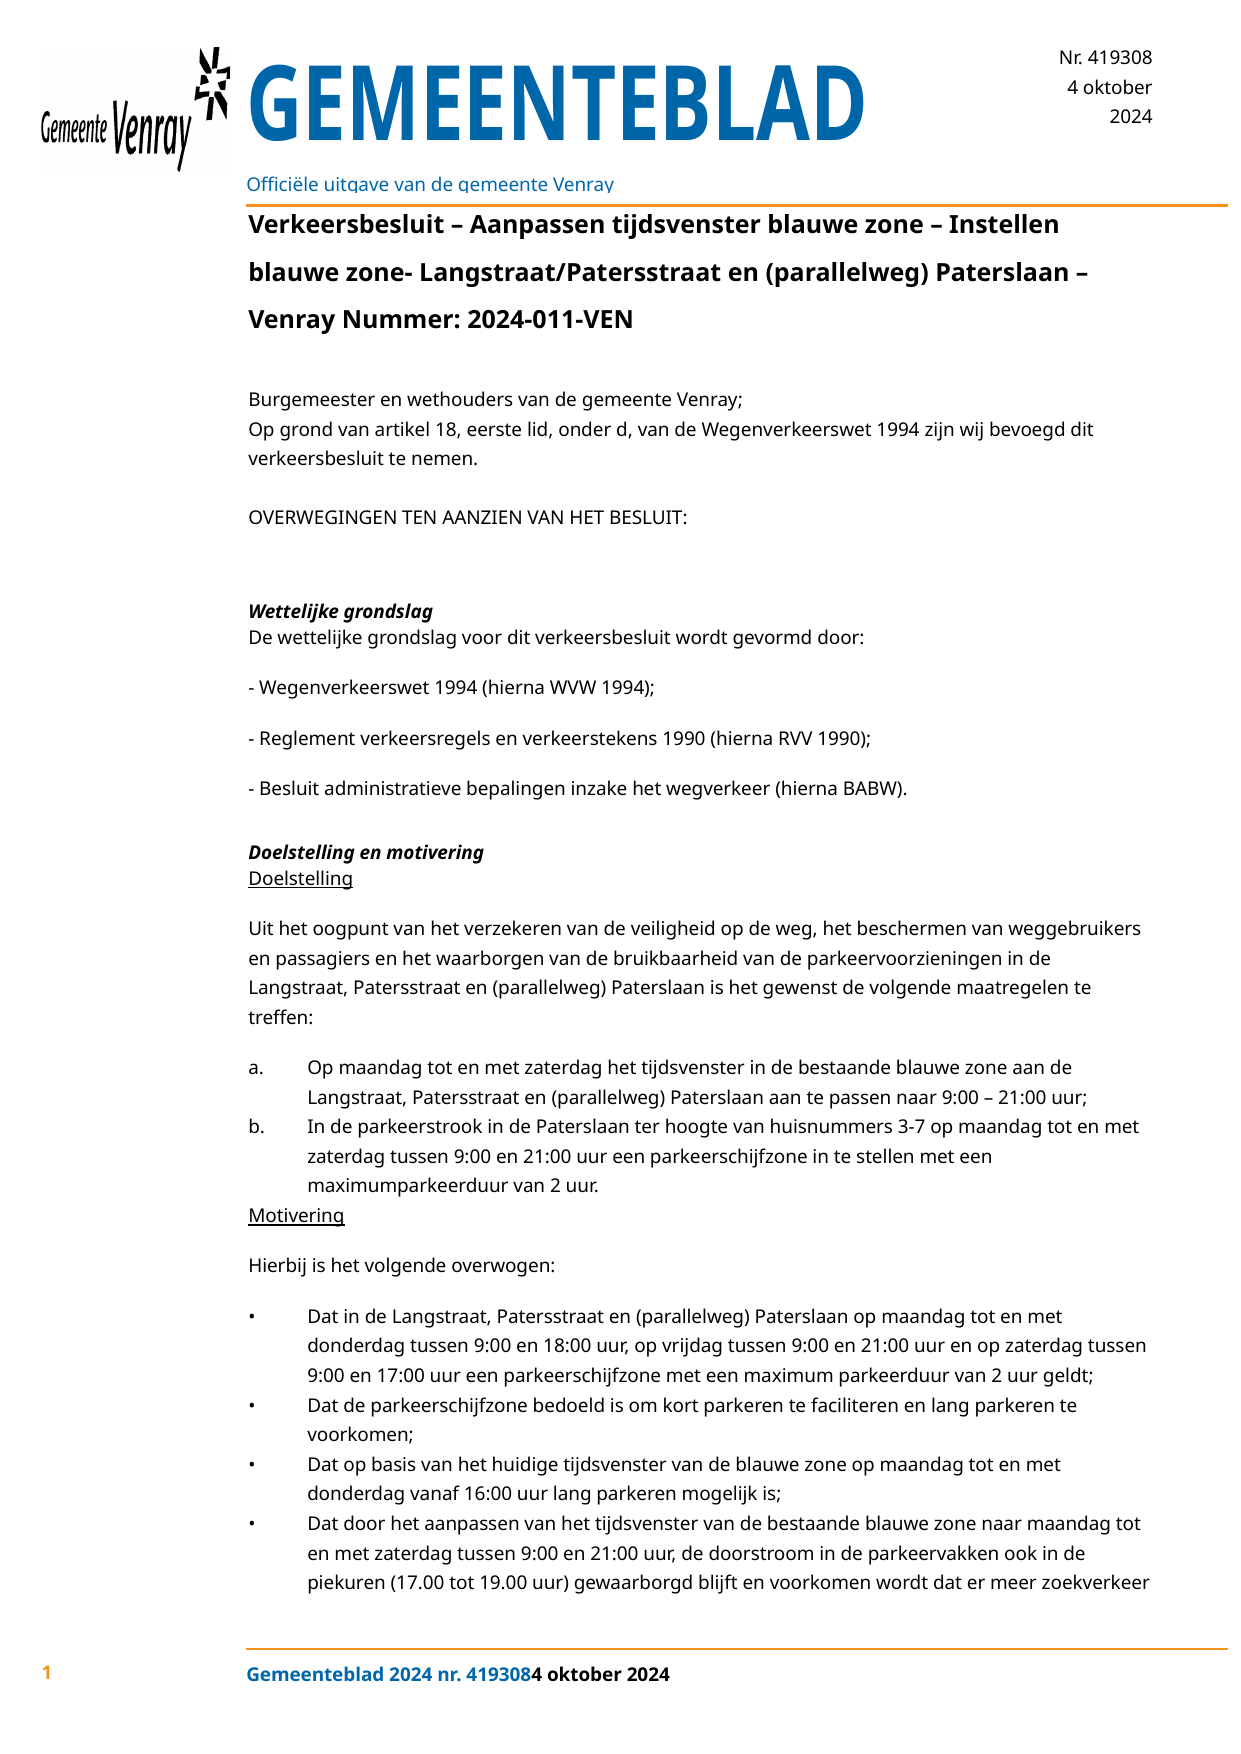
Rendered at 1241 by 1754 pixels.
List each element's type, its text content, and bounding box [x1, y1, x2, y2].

text OVERWEGINGEN TEN AANZIEN VAN HET BESLUIT: [248, 504, 1152, 530]
text Burgemeester en wethouders van de gemeente Venray; [248, 386, 1152, 412]
text Hierbij is het volgende overwogen: [248, 1253, 1152, 1278]
text - Reglement verkeersregels en verkeerstekens 1990 (hierna RVV 1990); [248, 725, 1152, 750]
text Wettelijke grondslag [248, 598, 1152, 624]
list In de parkeerstrook in de Paterslaan ter hoogte van huisnummers 3-7 op maandag tot en met zaterdag tussen 9:00 en 21:00 uur een parkeerschijfzone in te stellen met een maximumparkeerduur van 2 uur. [248, 1113, 1152, 1198]
text - Wegenverkeerswet 1994 (hierna WVW 1994); [248, 674, 1152, 700]
text Uit het oogpunt van het verzekeren van de veiligheid op de weg, het beschermen van weggebruikers en passagiers en het waarborgen van de bruikbaarheid van de parkeervoorzieningen in de Langstraat, Patersstraat en (parallelweg) Paterslaan is het gewenst de volgende maatregelen te treffen: [248, 915, 1152, 1030]
text Doelstelling en motivering [248, 839, 1152, 865]
list Dat in de Langstraat, Patersstraat en (parallelweg) Paterslaan op maandag tot en met donderdag tussen 9:00 en 18:00 uur, op vrijdag tussen 9:00 en 21:00 uur en op zaterdag tussen 9:00 en 17:00 uur een parkeerschijfzone met een maximum parkeerduur van 2 uur geldt; [248, 1303, 1152, 1388]
text De wettelijke grondslag voor dit verkeersbesluit wordt gevormd door: [248, 624, 1152, 649]
text Verkeersbesluit – Aanpassen tijdsvenster blauwe zone – Instellen blauwe zone- Langstraat/Patersstraat en (parallelweg) Paterslaan – Venray Nummer: 2024-011-VEN [248, 207, 1152, 336]
list Dat door het aanpassen van het tijdsvenster van de bestaande blauwe zone naar maandag tot en met zaterdag tussen 9:00 en 21:00 uur, de doorstroom in de parkeervakken ook in de piekuren (17.00 tot 19.00 uur) gewaarborgd blijft en voorkomen wordt dat er meer zoekverkeer [248, 1510, 1152, 1595]
text Op grond van artikel 18, eerste lid, onder d, van de Wegenverkeerswet 1994 zijn wij bevoegd dit verkeersbesluit te nemen. [248, 416, 1152, 471]
picture [41, 47, 231, 172]
list Dat op basis van het huidige tijdsvenster van de blauwe zone op maandag tot en met donderdag vanaf 16:00 uur lang parkeren mogelijk is; [248, 1451, 1152, 1506]
text - Besluit administratieve bepalingen inzake het wegverkeer (hierna BABW). [248, 775, 1152, 801]
text Doelstelling [248, 865, 1152, 891]
list Dat de parkeerschijfzone bedoeld is om kort parkeren te faciliteren en lang parkeren te voorkomen; [248, 1392, 1152, 1447]
text Motivering [248, 1202, 1152, 1228]
list Op maandag tot en met zaterdag het tijdsvenster in de bestaande blauwe zone aan de Langstraat, Patersstraat en (parallelweg) Paterslaan aan te passen naar 9:00 – 21:00 uur; [248, 1054, 1152, 1110]
